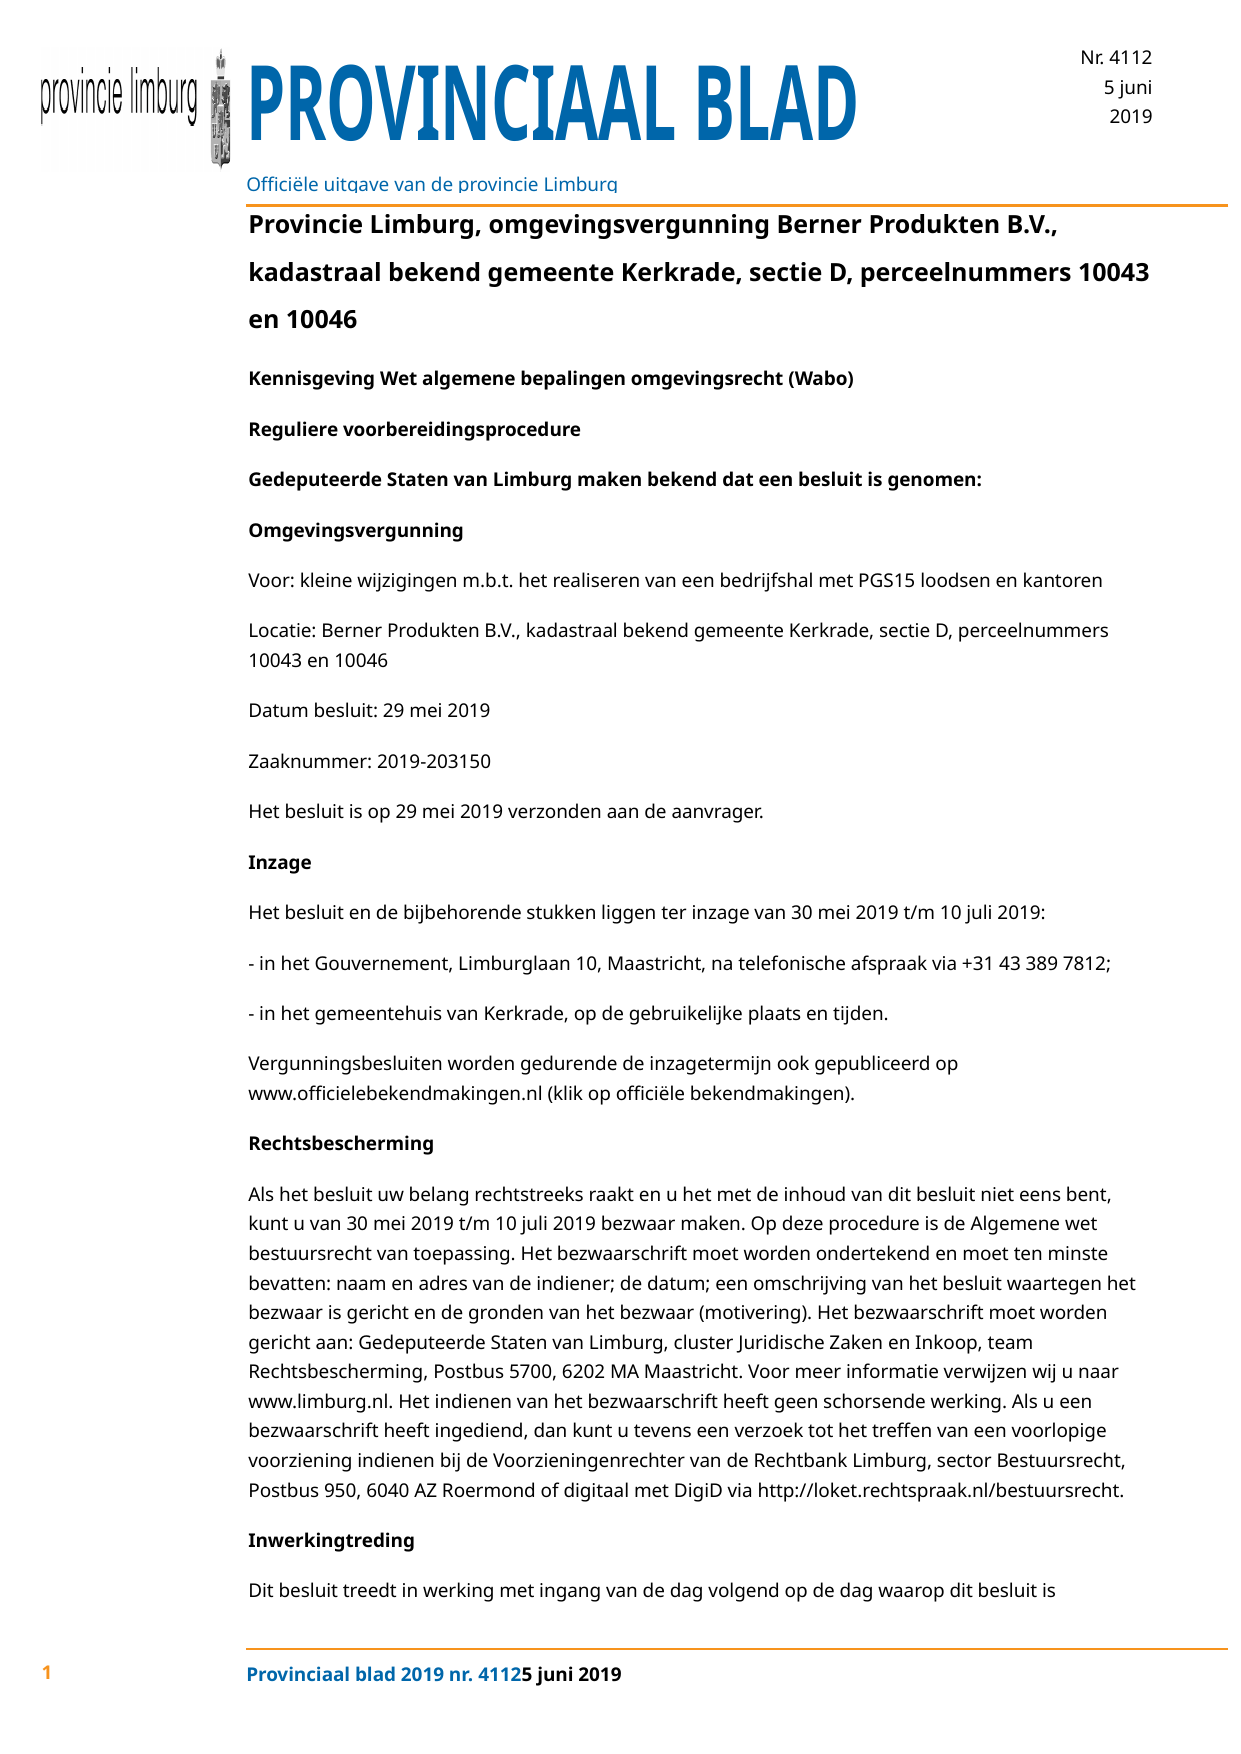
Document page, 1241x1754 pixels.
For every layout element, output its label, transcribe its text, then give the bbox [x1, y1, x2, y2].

text Provincie Limburg, omgevingsvergunning Berner Produkten B.V., kadastraal bekend gemeente Kerkrade, sectie D, perceelnummers 10043 en 10046 [248, 207, 1152, 336]
text Voor: kleine wijzigingen m.b.t. het realiseren van een bedrijfshal met PGS15 loodsen en kantoren [248, 567, 1152, 593]
text - in het gemeentehuis van Kerkrade, op de gebruikelijke plaats en tijden. [248, 1000, 1152, 1026]
text Kennisgeving Wet algemene bepalingen omgevingsrecht (Wabo) [248, 366, 1152, 391]
picture [41, 47, 231, 172]
text Reguliere voorbereidingsprocedure [248, 416, 1152, 442]
text Datum besluit: 29 mei 2019 [248, 698, 1152, 723]
text Gedeputeerde Staten van Limburg maken bekend dat een besluit is genomen: [248, 466, 1152, 492]
text Zaaknummer: 2019-203150 [248, 748, 1152, 774]
text Het besluit is op 29 mei 2019 verzonden aan de aanvrager. [248, 798, 1152, 824]
text Het besluit en de bijbehorende stukken liggen ter inzage van 30 mei 2019 t/m 10 juli 2019: [248, 899, 1152, 925]
text Locatie: Berner Produkten B.V., kadastraal bekend gemeente Kerkrade, sectie D, perceelnummers 10043 en 10046 [248, 618, 1152, 673]
text Rechtsbescherming [248, 1131, 1152, 1156]
text - in het Gouvernement, Limburglaan 10, Maastricht, na telefonische afspraak via +31 43 389 7812; [248, 950, 1152, 975]
text Dit besluit treedt in werking met ingang van de dag volgend op de dag waarop dit besluit is [248, 1578, 1152, 1603]
text Als het besluit uw belang rechtstreeks raakt en u het met de inhoud van dit besluit niet eens bent, kunt u van 30 mei 2019 t/m 10 juli 2019 bezwaar maken. Op deze procedure is de Algemene wet bestuursrecht van toepassing. Het bezwaarschrift moet worden ondertekend en moet ten minste bevatten: naam en adres van de indiener; de datum; een omschrijving van het besluit waartegen het bezwaar is gericht en de gronden van het bezwaar (motivering). Het bezwaarschrift moet worden gericht aan: Gedeputeerde Staten van Limburg, cluster Juridische Zaken en Inkoop, team Rechtsbescherming, Postbus 5700, 6202 MA Maastricht. Voor meer informatie verwijzen wij u naar www.limburg.nl. Het indienen van het bezwaarschrift heeft geen schorsende werking. Als u een bezwaarschrift heeft ingediend, dan kunt u tevens een verzoek tot het treffen van een voorlopige voorziening indienen bij de Voorzieningenrechter van de Rechtbank Limburg, sector Bestuursrecht, Postbus 950, 6040 AZ Roermond of digitaal met DigiD via http://loket.rechtspraak.nl/bestuursrecht. [248, 1181, 1152, 1502]
text Vergunningsbesluiten worden gedurende de inzagetermijn ook gepubliceerd op www.officielebekendmakingen.nl (klik op officiële bekendmakingen). [248, 1051, 1152, 1106]
text Omgevingsvergunning [248, 517, 1152, 542]
text Inwerkingtreding [248, 1527, 1152, 1553]
text Inzage [248, 849, 1152, 874]
